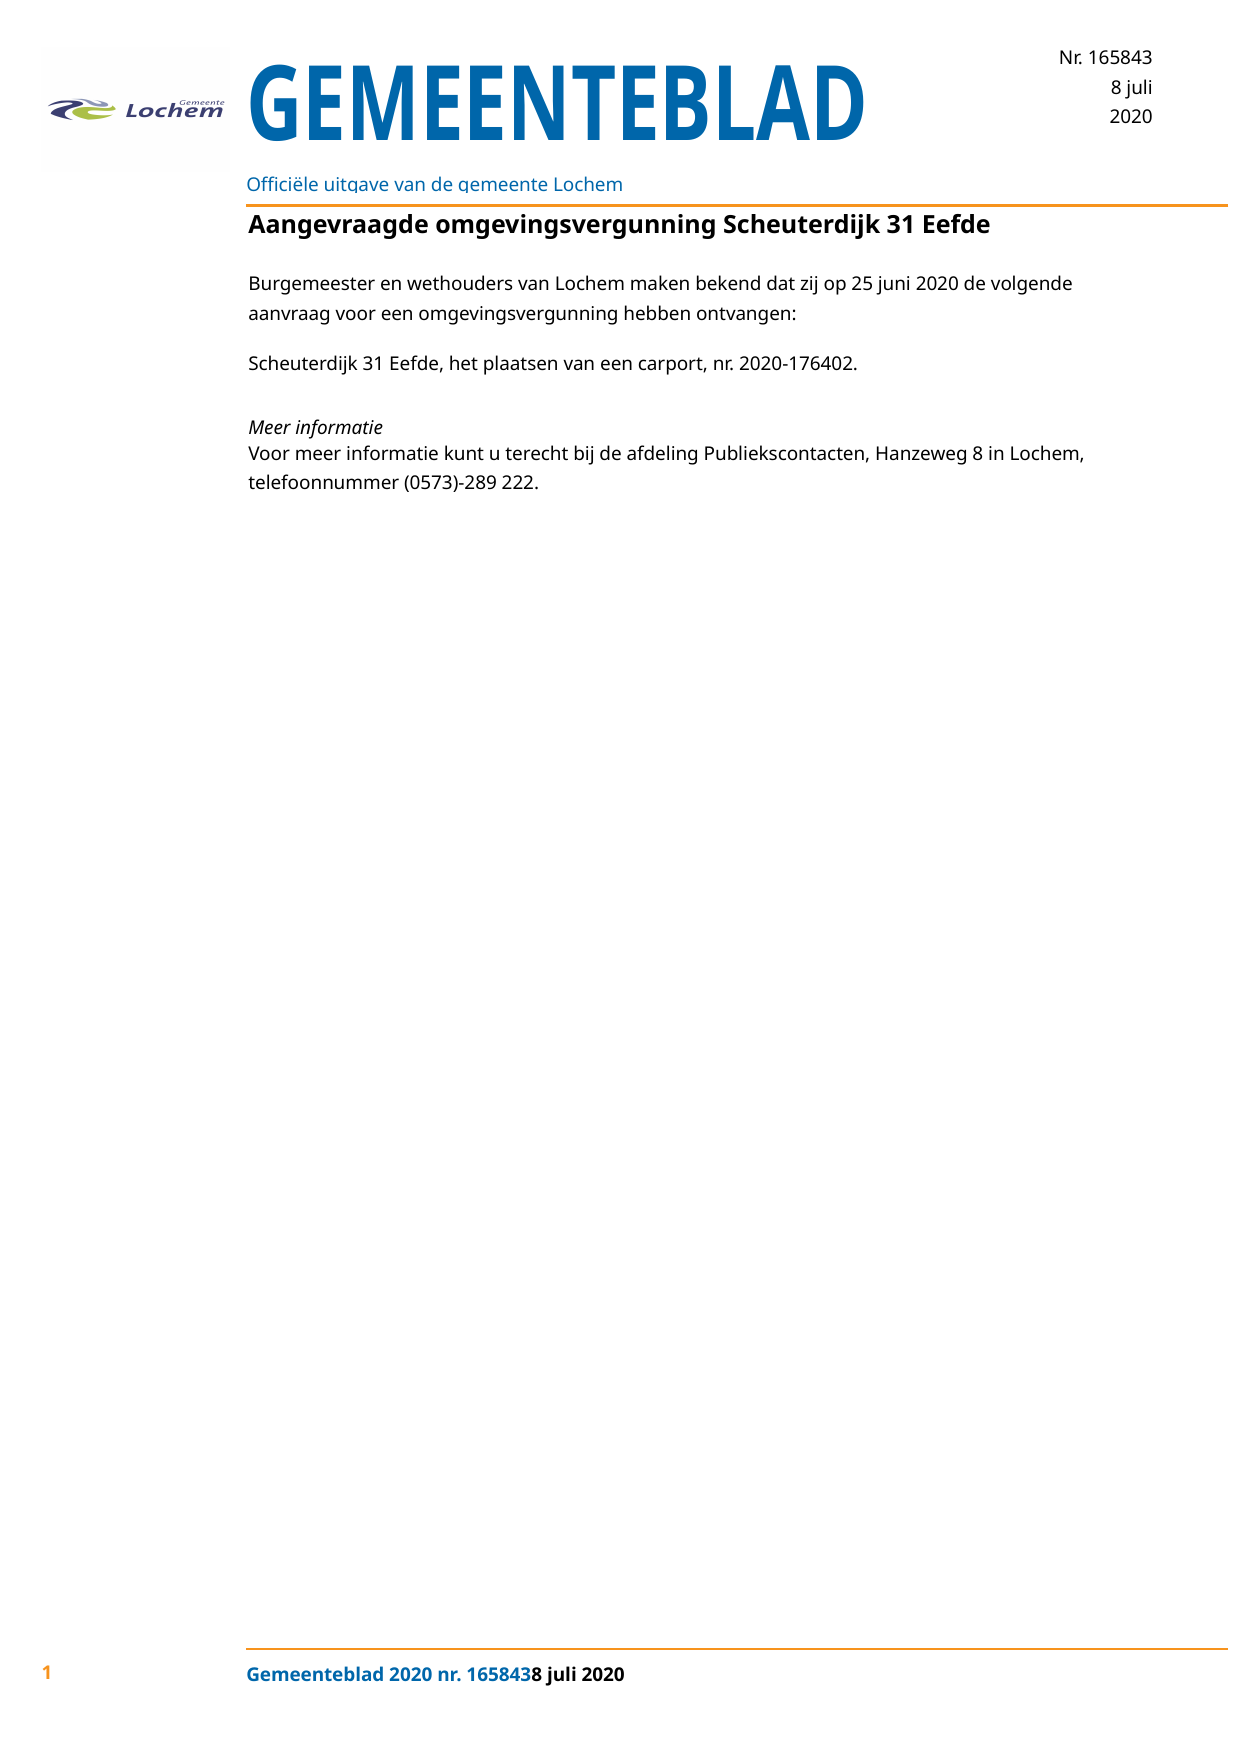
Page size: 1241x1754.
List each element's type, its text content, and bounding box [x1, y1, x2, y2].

text Voor meer informatie kunt u terecht bij de afdeling Publiekscontacten, Hanzeweg 8 in Lochem, telefoonnummer (0573)-289 222. [248, 440, 1152, 495]
text Meer informatie [248, 414, 1152, 440]
text Scheuterdijk 31 Eefde, het plaatsen van een carport, nr. 2020-176402. [248, 350, 1152, 376]
picture [41, 47, 231, 172]
text Aangevraagde omgevingsvergunning Scheuterdijk 31 Eefde [248, 207, 1152, 241]
text Burgemeester en wethouders van Lochem maken bekend dat zij op 25 juni 2020 de volgende aanvraag voor een omgevingsvergunning hebben ontvangen: [248, 270, 1152, 326]
